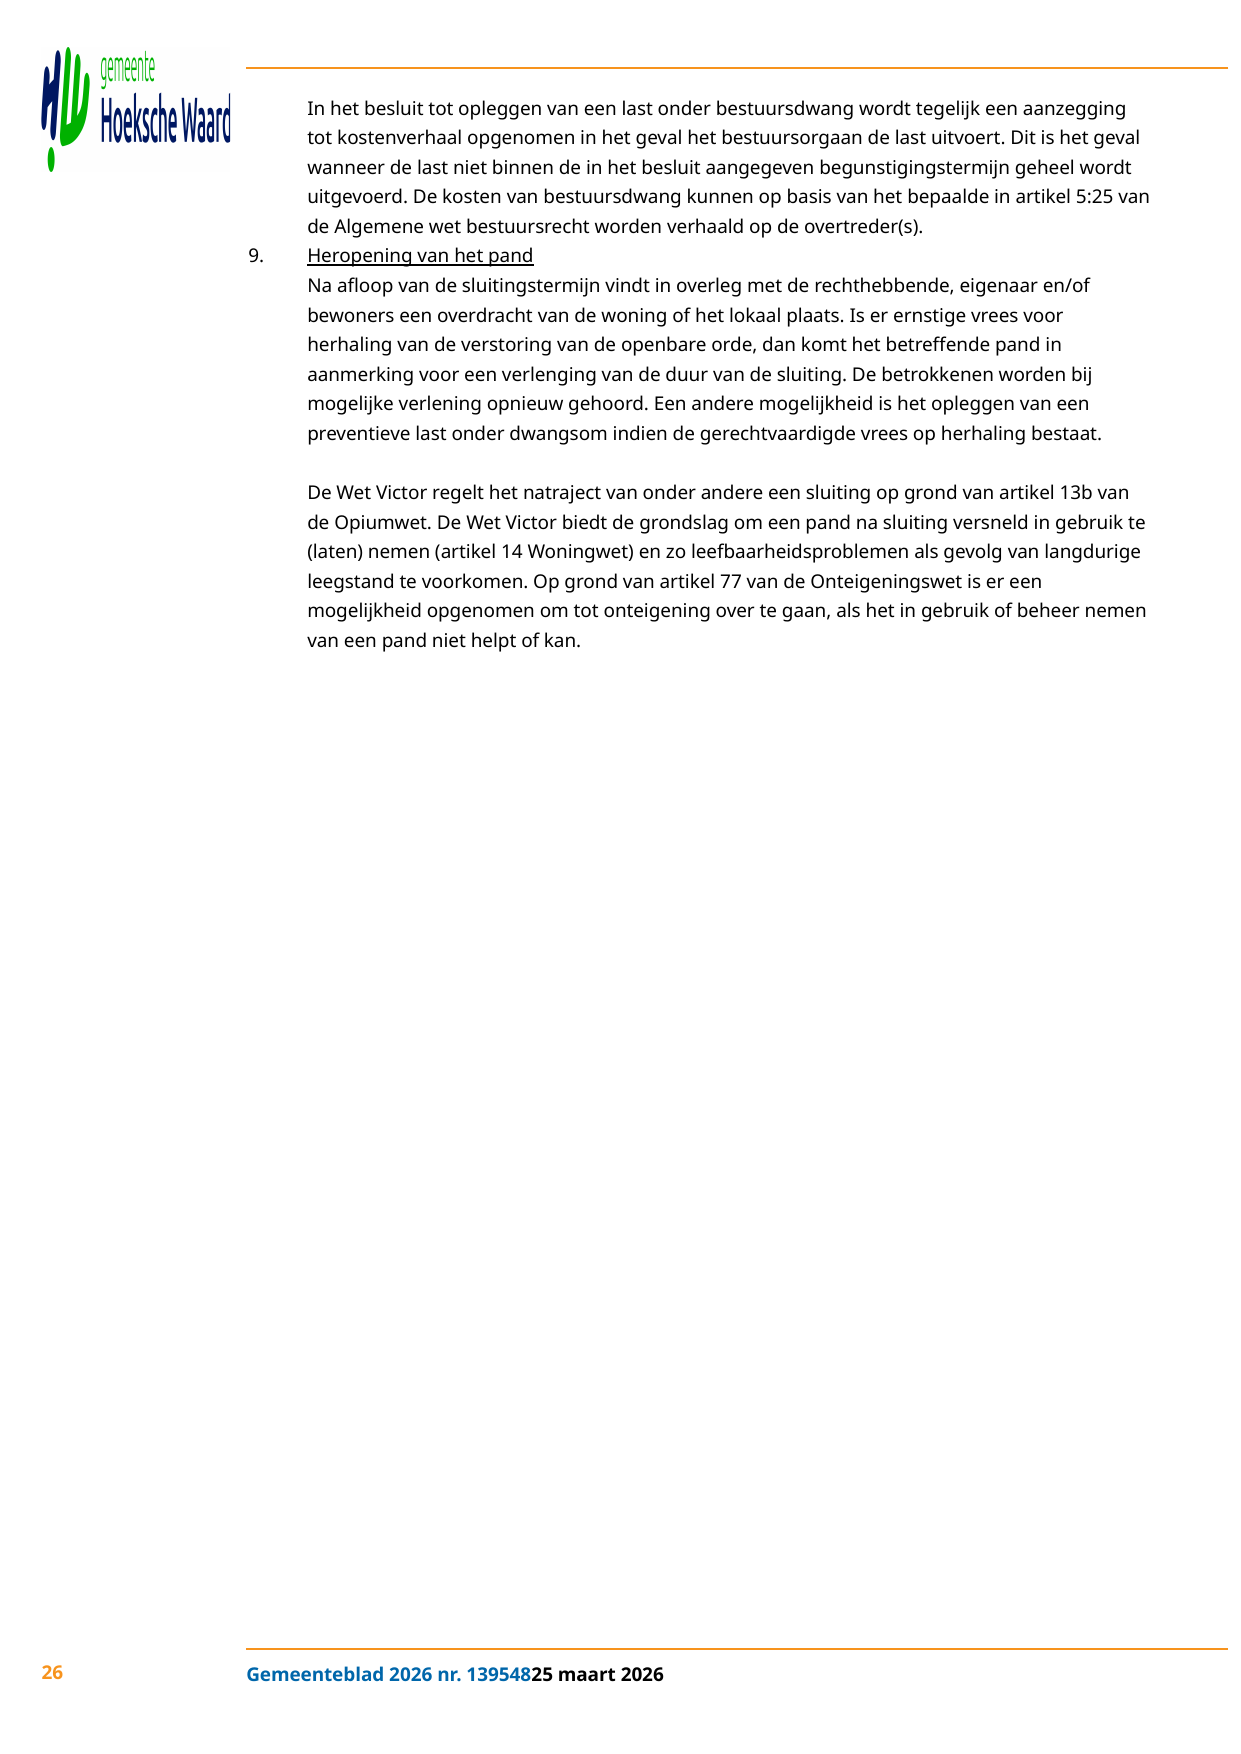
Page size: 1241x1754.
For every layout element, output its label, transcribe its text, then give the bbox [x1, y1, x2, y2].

picture [41, 47, 231, 172]
list Na afloop van de sluitingstermijn vindt in overleg met de rechthebbende, eigenaar en/of bewoners een overdracht van de woning of het lokaal plaats. Is er ernstige vrees voor herhaling van de verstoring van de openbare orde, dan komt het betreffende pand in aanmerking voor een verlenging van de duur van de sluiting. De betrokkenen worden bij mogelijke verlening opnieuw gehoord. Een andere mogelijkheid is het opleggen van een preventieve last onder dwangsom indien de gerechtvaardigde vrees op herhaling bestaat. [248, 272, 1152, 446]
list De Wet Victor regelt het natraject van onder andere een sluiting op grond van artikel 13b van de Opiumwet. De Wet Victor biedt de grondslag om een pand na sluiting versneld in gebruik te (laten) nemen (artikel 14 Woningwet) en zo leefbaarheidsproblemen als gevolg van langdurige leegstand te voorkomen. Op grond van artikel 77 van de Onteigeningswet is er een mogelijkheid opgenomen om tot onteigening over te gaan, als het in gebruik of beheer nemen van een pand niet helpt of kan. [248, 479, 1152, 653]
list In het besluit tot opleggen van een last onder bestuursdwang wordt tegelijk een aanzegging tot kostenverhaal opgenomen in het geval het bestuursorgaan de last uitvoert. Dit is het geval wanneer de last niet binnen de in het besluit aangegeven begunstigingstermijn geheel wordt uitgevoerd. De kosten van bestuursdwang kunnen op basis van het bepaalde in artikel 5:25 van de Algemene wet bestuursrecht worden verhaald op de overtreder(s). [248, 95, 1152, 239]
list Heropening van het pand [248, 243, 1152, 268]
